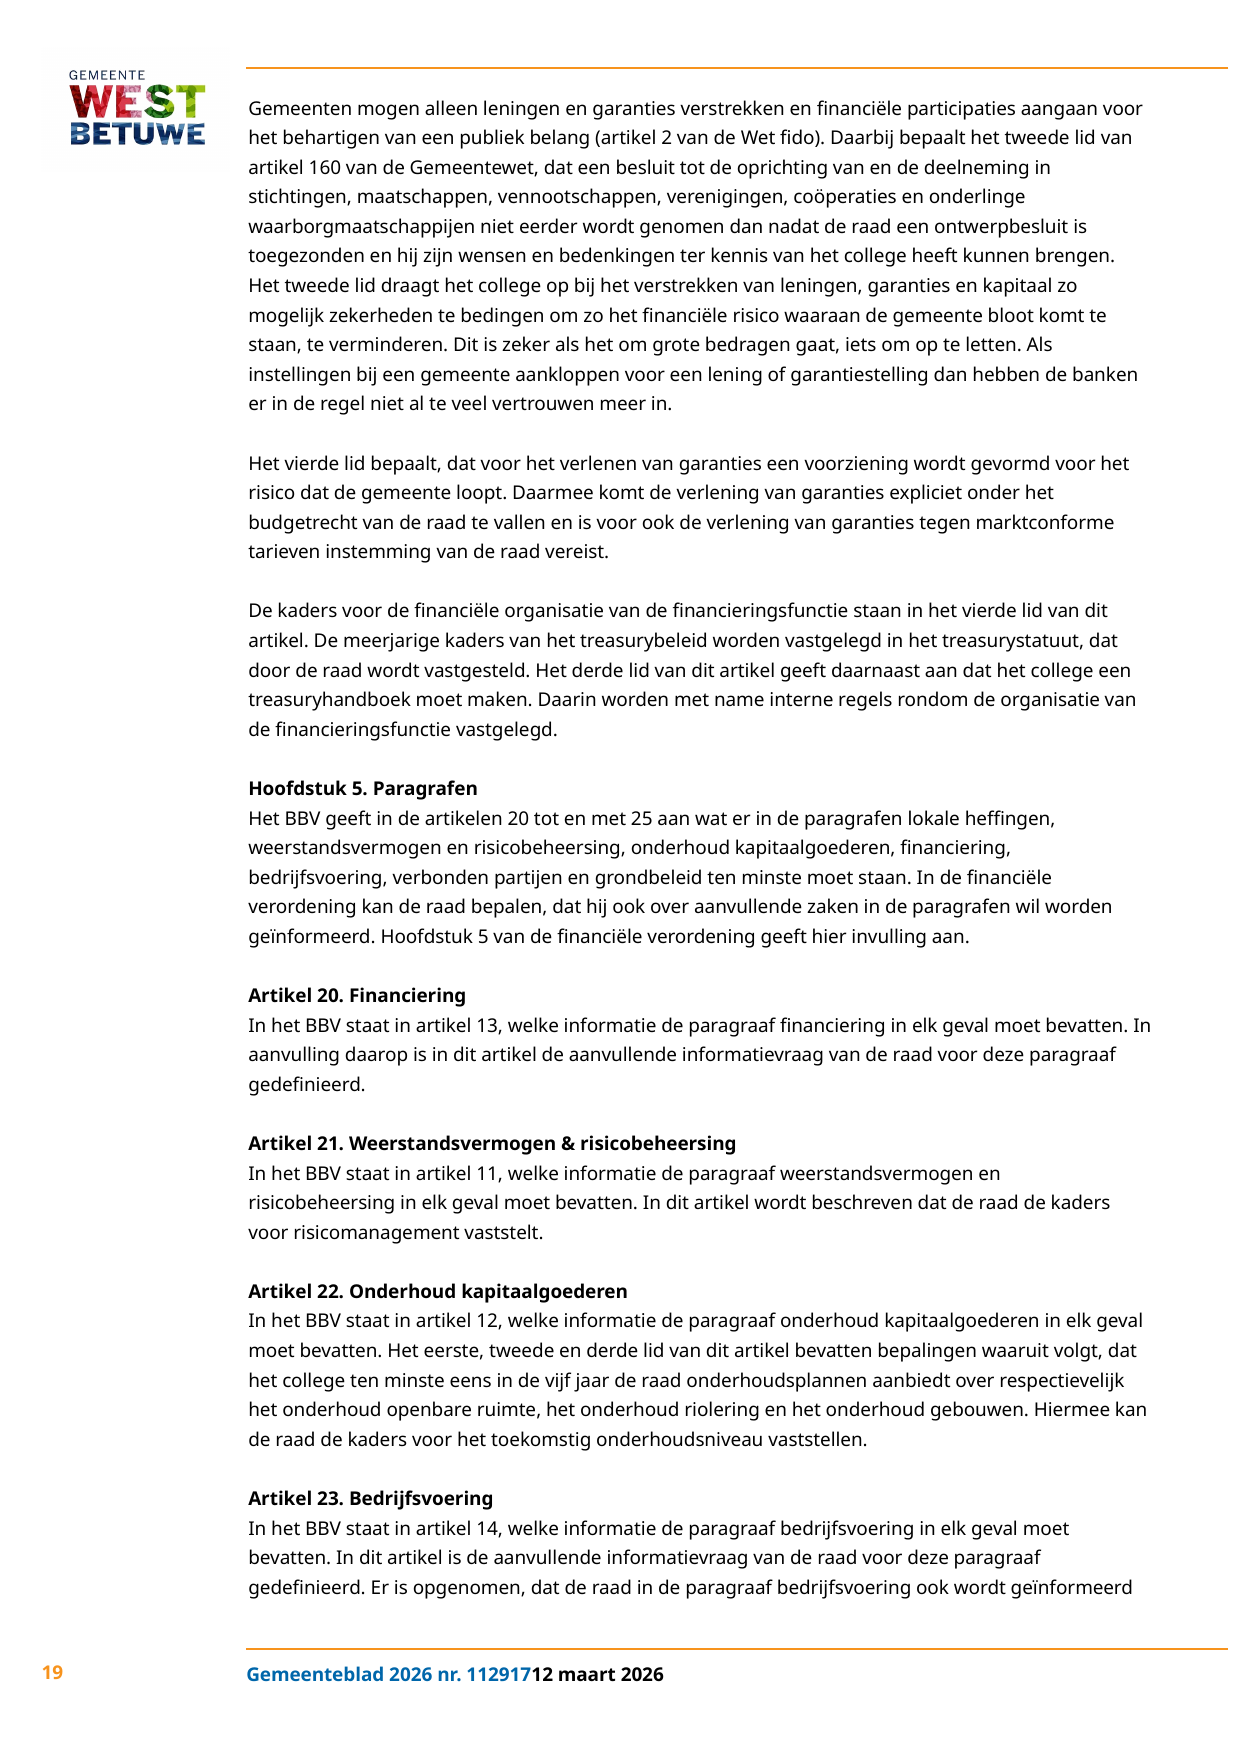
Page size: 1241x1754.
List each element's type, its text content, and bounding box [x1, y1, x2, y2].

text Artikel 22. Onderhoud kapitaalgoederen [248, 1278, 1152, 1304]
text In het BBV staat in artikel 13, welke informatie de paragraaf financiering in elk geval moet bevatten. In aanvulling daarop is in dit artikel de aanvullende informatievraag van de raad voor deze paragraaf gedefinieerd. [248, 1012, 1152, 1097]
text Het BBV geeft in de artikelen 20 tot en met 25 aan wat er in de paragrafen lokale heffingen, weerstandsvermogen en risicobeheersing, onderhoud kapitaalgoederen, financiering, bedrijfsvoering, verbonden partijen en grondbeleid ten minste moet staan. In de financiële verordening kan de raad bepalen, dat hij ook over aanvullende zaken in de paragrafen wil worden geïnformeerd. Hoofdstuk 5 van de financiële verordening geeft hier invulling aan. [248, 805, 1152, 949]
picture [41, 47, 231, 172]
text Artikel 21. Weerstandsvermogen & risicobeheersing [248, 1130, 1152, 1156]
text In het BBV staat in artikel 14, welke informatie de paragraaf bedrijfsvoering in elk geval moet bevatten. In dit artikel is de aanvullende informatievraag van de raad voor deze paragraaf gedefinieerd. Er is opgenomen, dat de raad in de paragraaf bedrijfsvoering ook wordt geïnformeerd [248, 1515, 1152, 1600]
text Gemeenten mogen alleen leningen en garanties verstrekken en financiële participaties aangaan voor het behartigen van een publiek belang (artikel 2 van de Wet fido). Daarbij bepaalt het tweede lid van artikel 160 van de Gemeentewet, dat een besluit tot de oprichting van en de deelneming in stichtingen, maatschappen, vennootschappen, verenigingen, coöperaties en onderlinge waarborgmaatschappijen niet eerder wordt genomen dan nadat de raad een ontwerpbesluit is toegezonden en hij zijn wensen en bedenkingen ter kennis van het college heeft kunnen brengen. [248, 95, 1152, 268]
text Het vierde lid bepaalt, dat voor het verlenen van garanties een voorziening wordt gevormd voor het risico dat de gemeente loopt. Daarmee komt de verlening van garanties expliciet onder het budgetrecht van de raad te vallen en is voor ook de verlening van garanties tegen marktconforme tarieven instemming van de raad vereist. [248, 450, 1152, 564]
text Artikel 20. Financiering [248, 982, 1152, 1008]
text In het BBV staat in artikel 11, welke informatie de paragraaf weerstandsvermogen en risicobeheersing in elk geval moet bevatten. In dit artikel wordt beschreven dat de raad de kaders voor risicomanagement vaststelt. [248, 1160, 1152, 1245]
text De kaders voor de financiële organisatie van de financieringsfunctie staan in het vierde lid van dit artikel. De meerjarige kaders van het treasurybeleid worden vastgelegd in het treasurystatuut, dat door de raad wordt vastgesteld. Het derde lid van dit artikel geeft daarnaast aan dat het college een treasuryhandboek moet maken. Daarin worden met name interne regels rondom de organisatie van de financieringsfunctie vastgelegd. [248, 598, 1152, 742]
text In het BBV staat in artikel 12, welke informatie de paragraaf onderhoud kapitaalgoederen in elk geval moet bevatten. Het eerste, tweede en derde lid van dit artikel bevatten bepalingen waaruit volgt, dat het college ten minste eens in de vijf jaar de raad onderhoudsplannen aanbiedt over respectievelijk het onderhoud openbare ruimte, het onderhoud riolering en het onderhoud gebouwen. Hiermee kan de raad de kaders voor het toekomstig onderhoudsniveau vaststellen. [248, 1308, 1152, 1452]
text Artikel 23. Bedrijfsvoering [248, 1485, 1152, 1511]
text Het tweede lid draagt het college op bij het verstrekken van leningen, garanties en kapitaal zo mogelijk zekerheden te bedingen om zo het financiële risico waaraan de gemeente bloot komt te staan, te verminderen. Dit is zeker als het om grote bedragen gaat, iets om op te letten. Als instellingen bij een gemeente aankloppen voor een lening of garantiestelling dan hebben de banken er in de regel niet al te veel vertrouwen meer in. [248, 272, 1152, 416]
text Hoofdstuk 5. Paragrafen [248, 775, 1152, 801]
